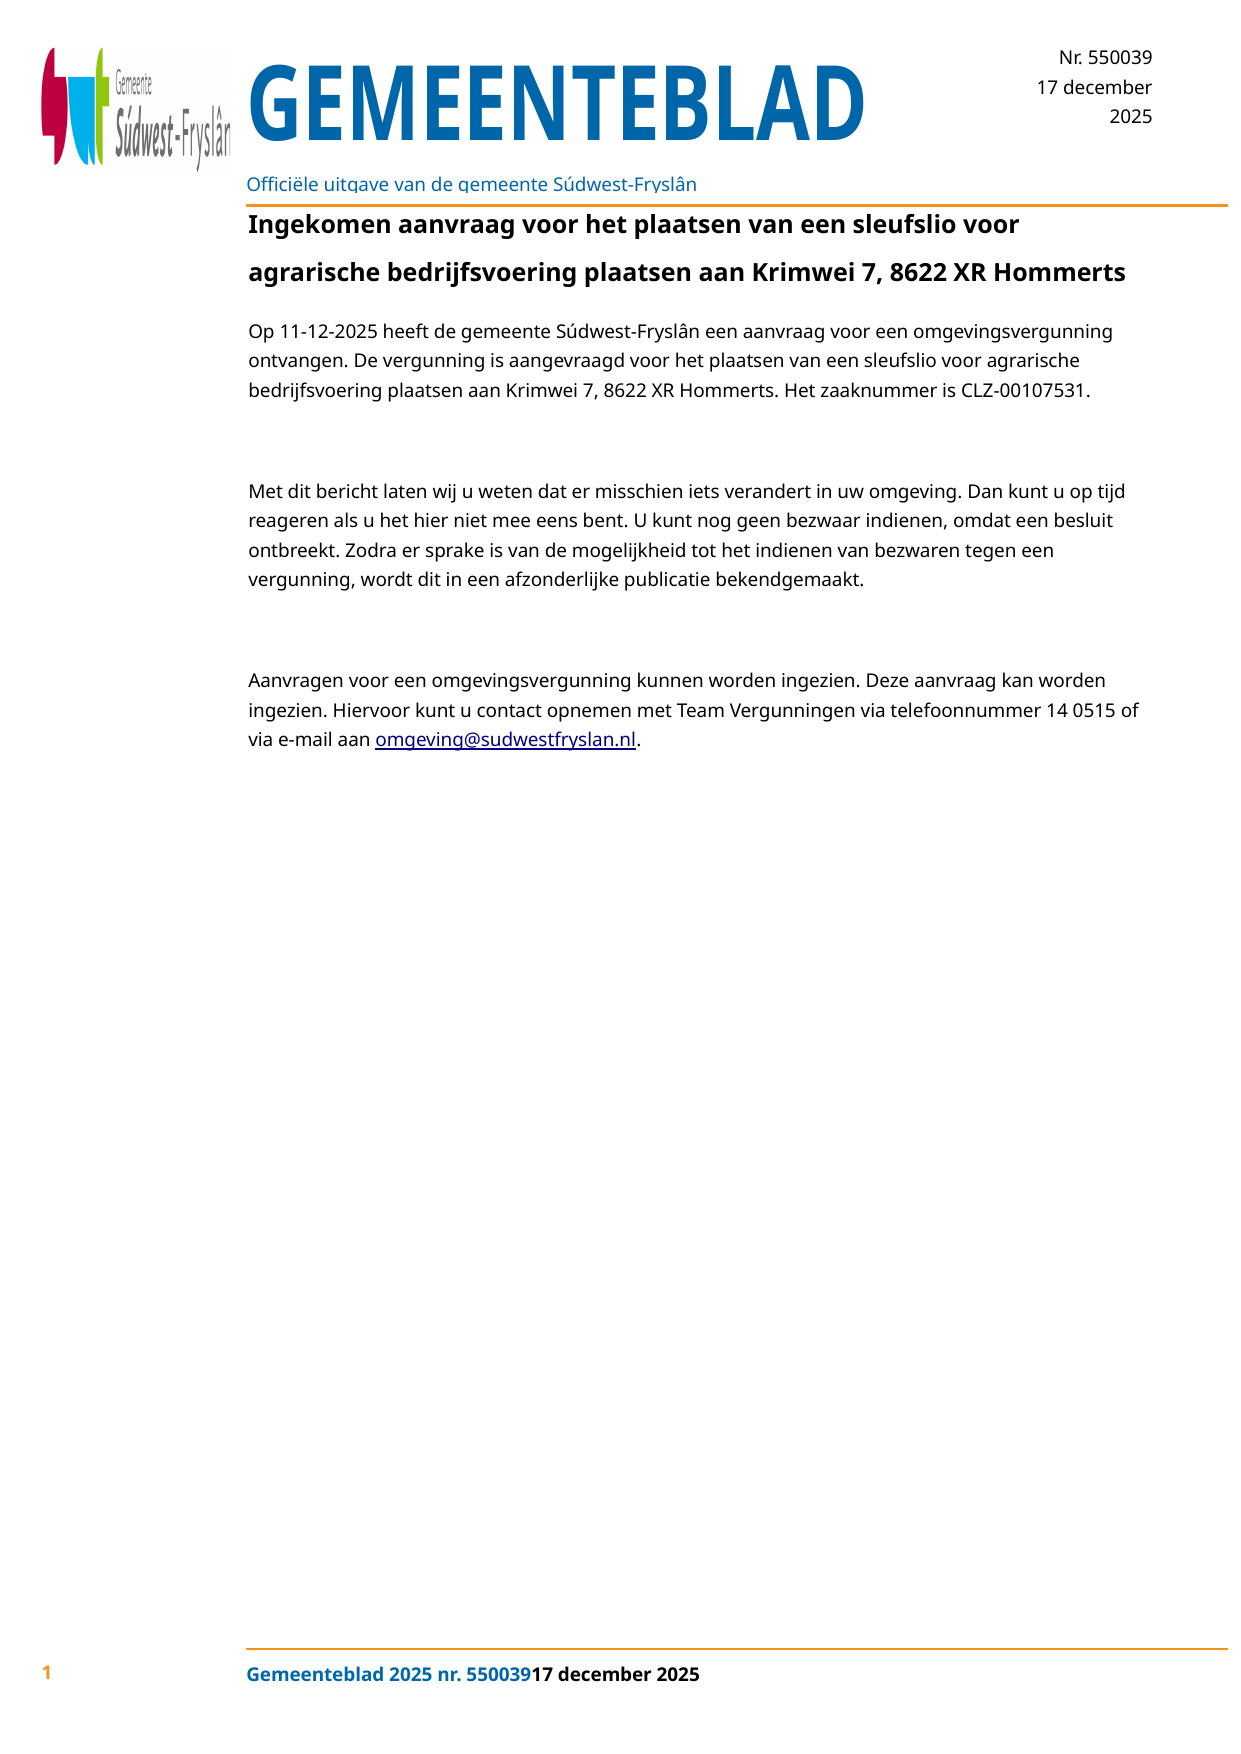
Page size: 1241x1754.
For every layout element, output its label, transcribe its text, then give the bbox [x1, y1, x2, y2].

text Aanvragen voor een omgevingsvergunning kunnen worden ingezien. Deze aanvraag kan worden ingezien. Hiervoor kunt u contact opnemen met Team Vergunningen via telefoonnummer 14 0515 of via e-mail aan omgeving@sudwestfryslan.nl. [248, 667, 1152, 752]
text Op 11-12-2025 heeft de gemeente Súdwest-Fryslân een aanvraag voor een omgevingsvergunning ontvangen. De vergunning is aangevraagd voor het plaatsen van een sleufslio voor agrarische bedrijfsvoering plaatsen aan Krimwei 7, 8622 XR Hommerts. Het zaaknummer is CLZ-00107531. [248, 318, 1152, 403]
text Ingekomen aanvraag voor het plaatsen van een sleufslio voor agrarische bedrijfsvoering plaatsen aan Krimwei 7, 8622 XR Hommerts [248, 207, 1152, 288]
text Met dit bericht laten wij u weten dat er misschien iets verandert in uw omgeving. Dan kunt u op tijd reageren als u het hier niet mee eens bent. U kunt nog geen bezwaar indienen, omdat een besluit ontbreekt. Zodra er sprake is van de mogelijkheid tot het indienen van bezwaren tegen een vergunning, wordt dit in een afzonderlijke publicatie bekendgemaakt. [248, 478, 1152, 592]
picture [41, 47, 231, 172]
